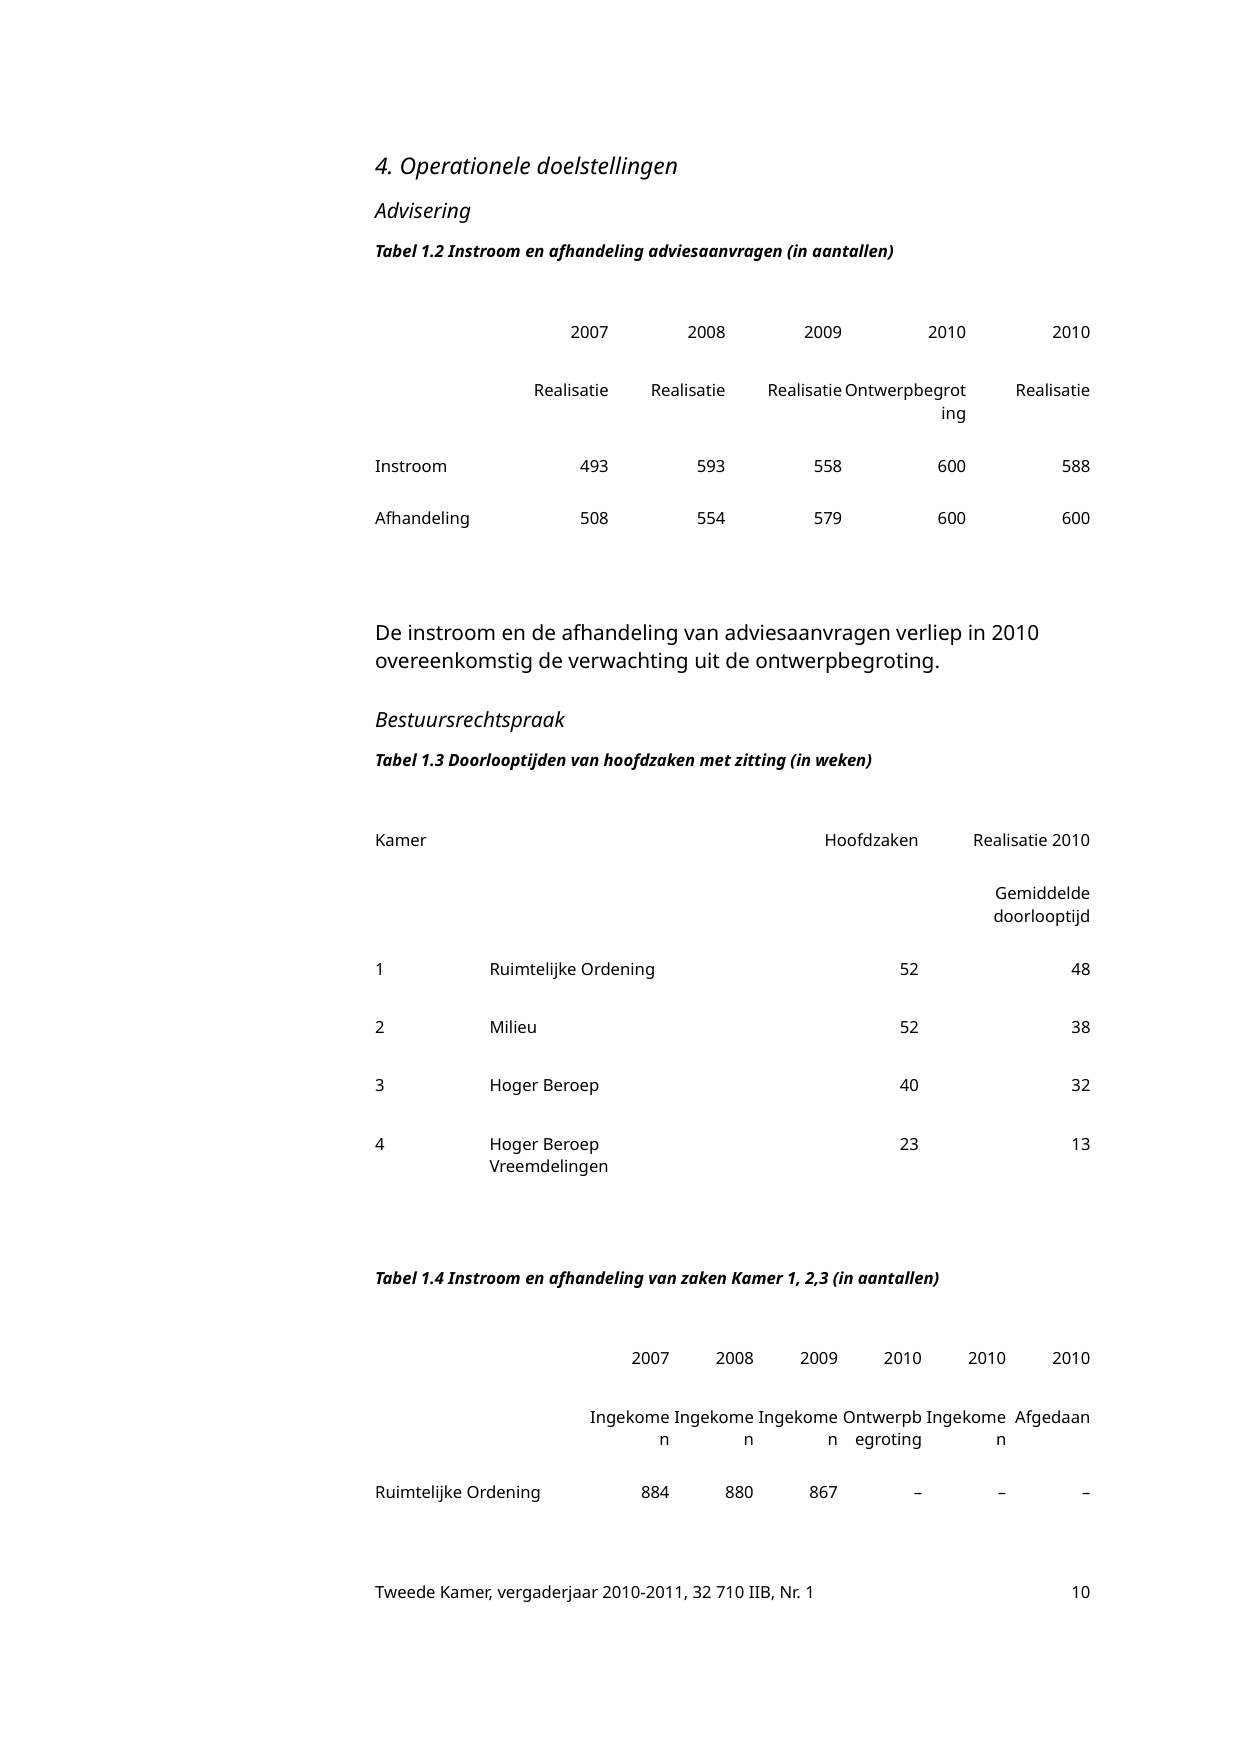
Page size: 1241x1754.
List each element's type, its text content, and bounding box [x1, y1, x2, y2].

table_header 2009 [725, 320, 842, 379]
table_cell 48 [919, 957, 1090, 1016]
table_header 2010 [838, 1347, 922, 1405]
text Tabel 1.4 Instroom en afhandeling van zaken Kamer 1, 2,3 (in aantallen) [375, 1266, 1090, 1289]
subtitle 4. Operationele doelstellingen [375, 150, 1090, 181]
table_cell Ontwerpbegroting [838, 1405, 922, 1481]
table_cell Realisatie [725, 379, 842, 454]
text Tabel 1.2 Instroom en afhandeling adviesaanvragen (in aantallen) [375, 240, 1090, 262]
table_cell 1 [375, 957, 489, 1016]
table_cell Ingekomen [585, 1405, 669, 1481]
table_cell 554 [609, 507, 725, 559]
table_cell – [838, 1481, 922, 1533]
table_header Hoofdzaken [804, 829, 918, 957]
table_cell Afgedaan [1006, 1405, 1090, 1481]
table_header 2010 [842, 320, 966, 379]
table_cell 867 [754, 1481, 838, 1533]
table_cell 600 [966, 507, 1090, 559]
table_header [690, 829, 804, 957]
table_cell 493 [492, 454, 608, 507]
table_header Realisatie 2010 Gemiddelde doorlooptijd [919, 829, 1090, 957]
table_cell 579 [725, 507, 842, 559]
table_cell 40 [804, 1074, 918, 1132]
table_cell 52 [804, 957, 918, 1016]
table_cell [375, 379, 492, 454]
table_header 2010 [922, 1347, 1006, 1405]
table_header 2007 [492, 320, 608, 379]
table_cell Ruimtelijke Ordening [489, 957, 689, 1016]
table_cell Hoger Beroep Vreemdelingen [489, 1133, 689, 1208]
table_cell 508 [492, 507, 608, 559]
table_header 2008 [669, 1347, 753, 1405]
table_cell 32 [919, 1074, 1090, 1132]
table_cell 884 [585, 1481, 669, 1533]
table_cell Instroom [375, 454, 492, 507]
table_cell 13 [919, 1133, 1090, 1208]
table_cell 3 [375, 1074, 489, 1132]
table_header 2010 [1006, 1347, 1090, 1405]
table_cell Milieu [489, 1016, 689, 1074]
table_cell Realisatie [966, 379, 1090, 454]
table_cell 52 [804, 1016, 918, 1074]
table_cell Realisatie [609, 379, 725, 454]
table_cell 600 [842, 507, 966, 559]
table_cell [690, 1133, 804, 1208]
table_cell 600 [842, 454, 966, 507]
table_header Kamer [375, 829, 489, 957]
table_header 2009 [754, 1347, 838, 1405]
table_cell – [1006, 1481, 1090, 1533]
table_cell 593 [609, 454, 725, 507]
table_header 2010 [966, 320, 1090, 379]
table_cell 880 [669, 1481, 753, 1533]
table_cell Realisatie [492, 379, 608, 454]
text De instroom en de afhandeling van adviesaanvragen verliep in 2010 overeenkomstig de verwachting uit de ontwerpbegroting. [375, 618, 1090, 675]
table_cell [375, 1405, 585, 1481]
table_cell [690, 1074, 804, 1132]
table_cell 588 [966, 454, 1090, 507]
table_cell Ontwerpbegroting [842, 379, 966, 454]
table_cell [690, 957, 804, 1016]
text Advisering [375, 196, 1090, 225]
table_cell [690, 1016, 804, 1074]
text Bestuursrechtspraak [375, 705, 1090, 733]
table_cell Ingekomen [669, 1405, 753, 1481]
table_cell 38 [919, 1016, 1090, 1074]
table_cell Afhandeling [375, 507, 492, 559]
table_cell Ingekomen [754, 1405, 838, 1481]
text Tabel 1.3 Doorlooptijden van hoofdzaken met zitting (in weken) [375, 748, 1090, 771]
table_header 2007 [585, 1347, 669, 1405]
table_cell Hoger Beroep [489, 1074, 689, 1132]
table_cell 4 [375, 1133, 489, 1208]
table_cell Ruimtelijke Ordening [375, 1481, 585, 1533]
table_cell Ingekomen [922, 1405, 1006, 1481]
table_cell – [922, 1481, 1006, 1533]
table_cell 558 [725, 454, 842, 507]
table_header [375, 1347, 585, 1405]
table_cell 2 [375, 1016, 489, 1074]
table_header [489, 829, 689, 957]
table_header [375, 320, 492, 379]
table_cell 23 [804, 1133, 918, 1208]
table_header 2008 [609, 320, 725, 379]
